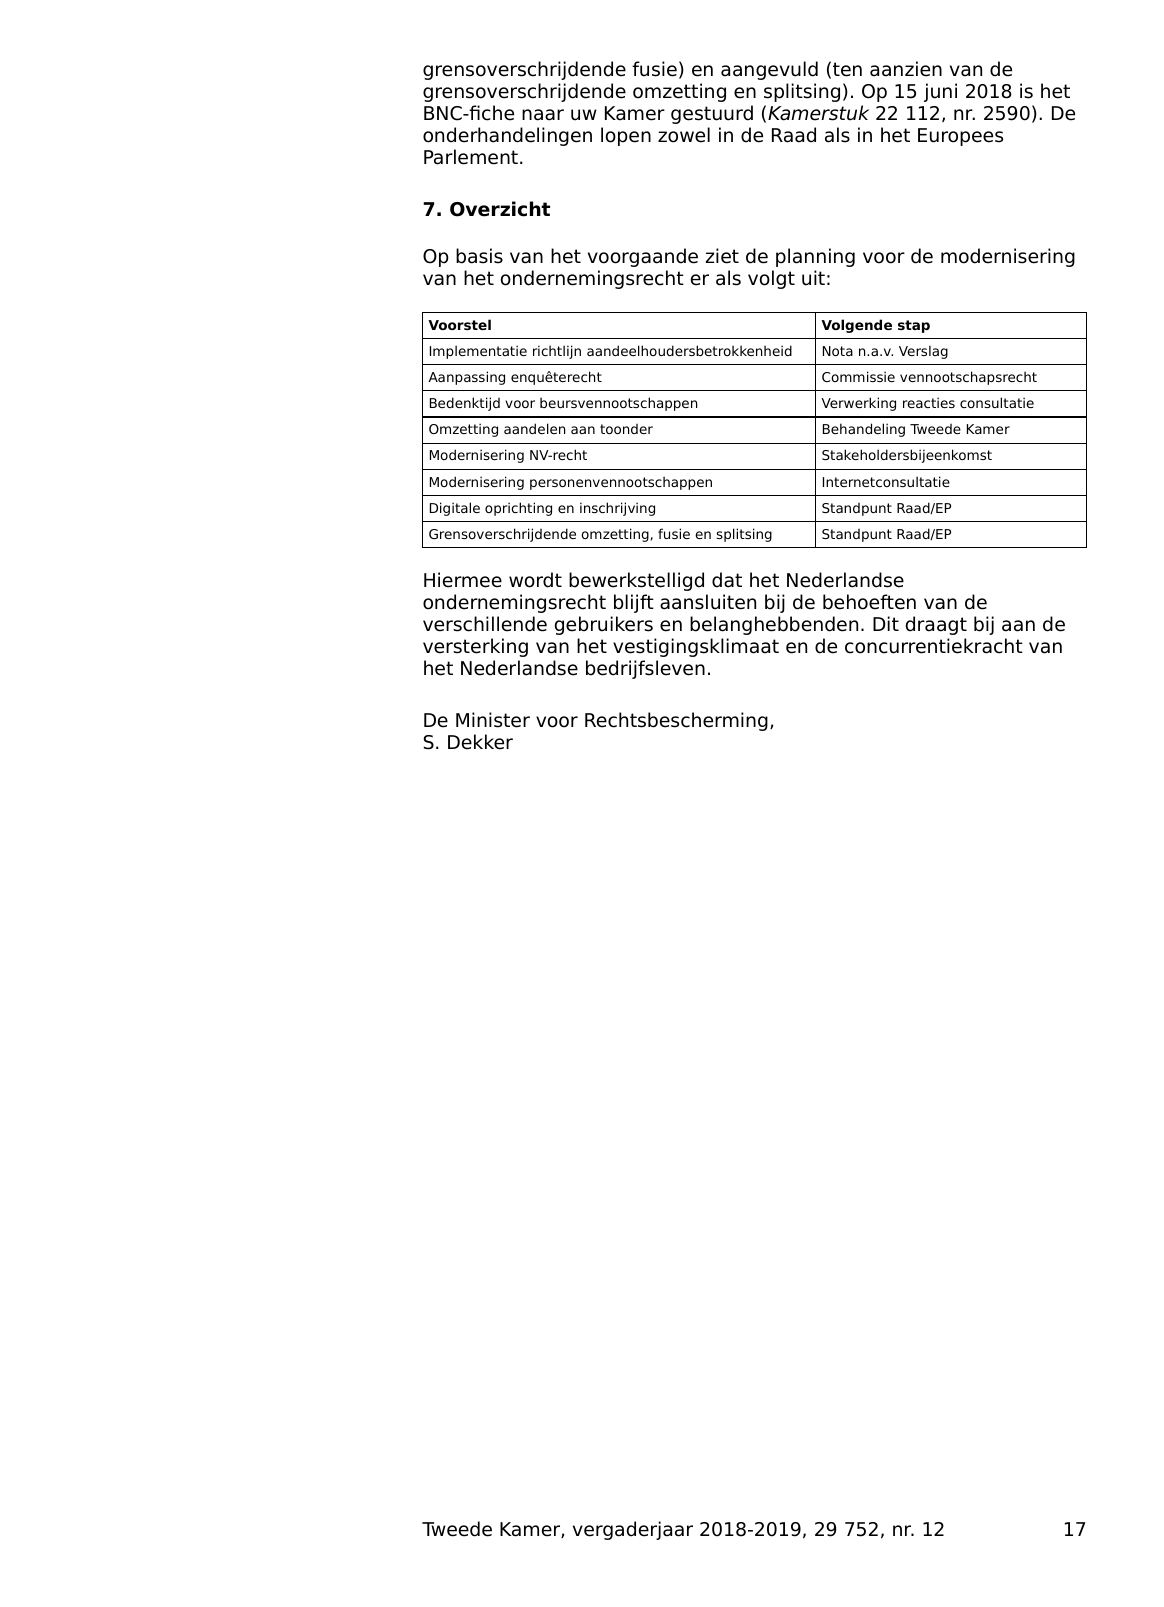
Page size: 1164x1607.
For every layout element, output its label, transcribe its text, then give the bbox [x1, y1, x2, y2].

text grensoverschrijdende fusie) en aangevuld (ten aanzien van de grensoverschrijdende omzetting en splitsing). Op 15 juni 2018 is het BNC-fiche naar uw Kamer gestuurd (Kamerstuk 22 112, nr. 2590). De onderhandelingen lopen zowel in de Raad als in het Europees Parlement. [422, 59, 1087, 169]
table_cell Bedenktijd voor beursvennootschappen [423, 391, 815, 416]
table_cell Omzetting aandelen aan toonder [423, 418, 815, 442]
table_cell Implementatie richtlijn aandeelhoudersbetrokkenheid [423, 339, 815, 364]
table_cell Stakeholdersbijeenkomst [816, 444, 1086, 469]
table_cell Standpunt Raad/EP [816, 522, 1086, 547]
table_header Voorstel [423, 313, 815, 338]
table_cell Aanpassing enquêterecht [423, 365, 815, 390]
text Op basis van het voorgaande ziet de planning voor de modernisering van het ondernemingsrecht er als volgt uit: [422, 246, 1087, 290]
table_cell Commissie vennootschapsrecht [816, 365, 1086, 390]
table_cell Standpunt Raad/EP [816, 496, 1086, 521]
table_header Volgende stap [816, 313, 1086, 338]
table_cell Modernisering NV-recht [423, 444, 815, 469]
text Hiermee wordt bewerkstelligd dat het Nederlandse ondernemingsrecht blijft aansluiten bij de behoeften van de verschillende gebruikers en belanghebbenden. Dit draagt bij aan de versterking van het vestigingsklimaat en de concurrentiekracht van het Nederlandse bedrijfsleven. [422, 570, 1087, 680]
table_cell Grensoverschrijdende omzetting, fusie en splitsing [423, 522, 815, 547]
table_cell Behandeling Tweede Kamer [816, 418, 1086, 442]
table_cell Internetconsultatie [816, 470, 1086, 495]
subtitle 7. Overzicht [422, 199, 1087, 221]
text De Minister voor Rechtsbescherming, S. Dekker [422, 710, 1087, 754]
table_cell Verwerking reacties consultatie [816, 391, 1086, 416]
table_cell Digitale oprichting en inschrijving [423, 496, 815, 521]
table_cell Modernisering personenvennootschappen [423, 470, 815, 495]
table_cell Nota n.a.v. Verslag [816, 339, 1086, 364]
